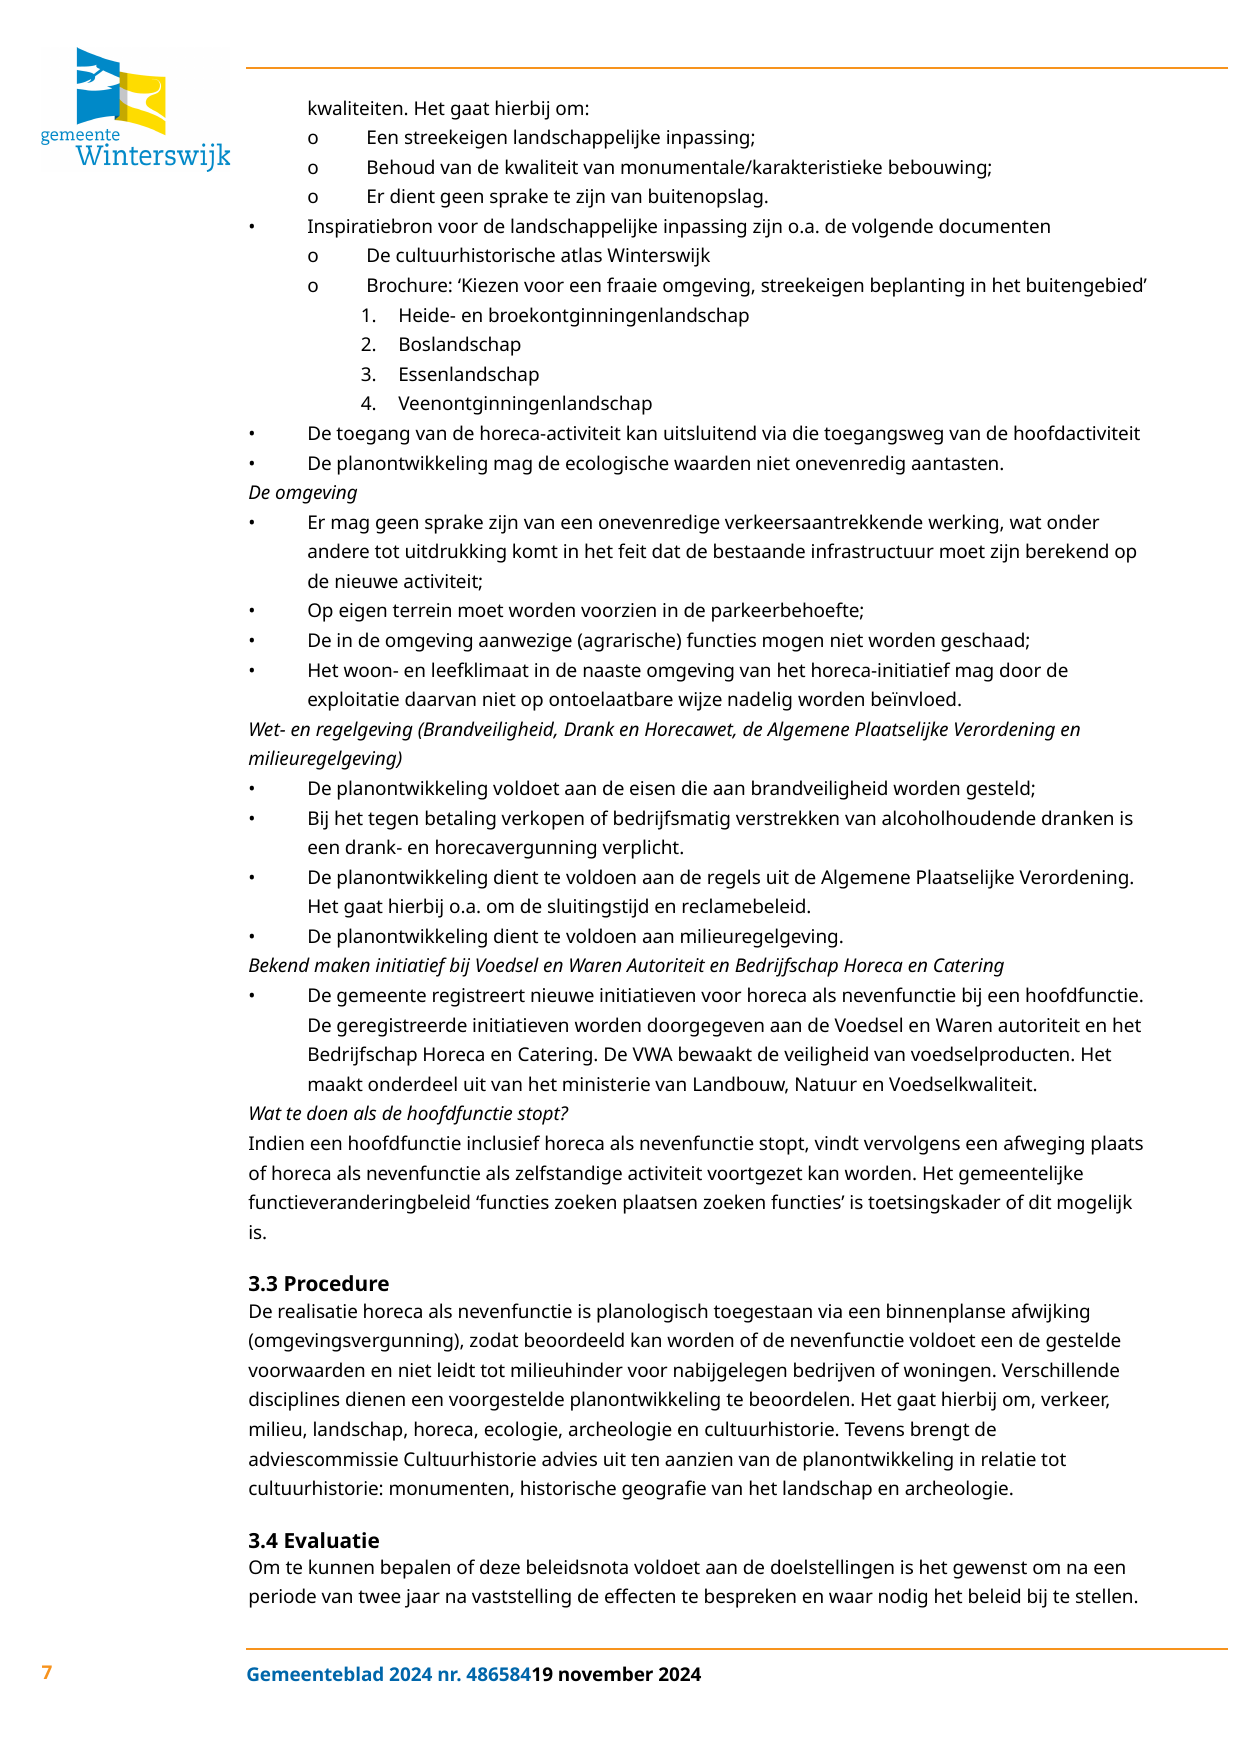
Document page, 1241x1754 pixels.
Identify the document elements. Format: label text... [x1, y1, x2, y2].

list Er mag geen sprake zijn van een onevenredige verkeersaantrekkende werking, wat onder andere tot uitdrukking komt in het feit dat de bestaande infrastructuur moet zijn berekend op de nieuwe activiteit; [248, 509, 1152, 594]
text Om te kunnen bepalen of deze beleidsnota voldoet aan de doelstellingen is het gewenst om na een periode van twee jaar na vaststelling de effecten te bespreken en waar nodig het beleid bij te stellen. [248, 1554, 1152, 1609]
list De planontwikkeling dient te voldoen aan de regels uit de Algemene Plaatselijke Verordening. Het gaat hierbij o.a. om de sluitingstijd en reclamebeleid. [248, 864, 1152, 919]
text 3.3 Procedure [248, 1269, 1152, 1298]
list kwaliteiten. Het gaat hierbij om: [248, 95, 1152, 121]
list Een streekeigen landschappelijke inpassing; [307, 124, 1152, 150]
list De in de omgeving aanwezige (agrarische) functies mogen niet worden geschaad; [248, 627, 1152, 653]
text 3.4 Evaluatie [248, 1526, 1152, 1554]
text Indien een hoofdfunctie inclusief horeca als nevenfunctie stopt, vindt vervolgens een afweging plaats of horeca als nevenfunctie als zelfstandige activiteit voortgezet kan worden. Het gemeentelijke functieveranderingbeleid ‘functies zoeken plaatsen zoeken functies’ is toetsingskader of dit mogelijk is. [248, 1130, 1152, 1245]
list Heide- en broekontginningenlandschap [361, 302, 1152, 328]
list De planontwikkeling voldoet aan de eisen die aan brandveiligheid worden gesteld; [248, 775, 1152, 801]
list De cultuurhistorische atlas Winterswijk [307, 243, 1152, 268]
list Brochure: ‘Kiezen voor een fraaie omgeving, streekeigen beplanting in het buitengebied’ [307, 272, 1152, 298]
text De realisatie horeca als nevenfunctie is planologisch toegestaan via een binnenplanse afwijking (omgevingsvergunning), zodat beoordeeld kan worden of de nevenfunctie voldoet een de gestelde voorwaarden en niet leidt tot milieuhinder voor nabijgelegen bedrijven of woningen. Verschillende disciplines dienen een voorgestelde planontwikkeling te beoordelen. Het gaat hierbij om, verkeer, milieu, landschap, horeca, ecologie, archeologie en cultuurhistorie. Tevens brengt de adviescommissie Cultuurhistorie advies uit ten aanzien van de planontwikkeling in relatie tot cultuurhistorie: monumenten, historische geografie van het landschap en archeologie. [248, 1298, 1152, 1501]
list Behoud van de kwaliteit van monumentale/karakteristieke bebouwing; [307, 154, 1152, 180]
list Boslandschap [361, 331, 1152, 357]
list De gemeente registreert nieuwe initiatieven voor horeca als nevenfunctie bij een hoofdfunctie. De geregistreerde initiatieven worden doorgegeven aan de Voedsel en Waren autoriteit en het Bedrijfschap Horeca en Catering. De VWA bewaakt de veiligheid van voedselproducten. Het maakt onderdeel uit van het ministerie van Landbouw, Natuur en Voedselkwaliteit. [248, 982, 1152, 1097]
list Essenlandschap [361, 361, 1152, 387]
list Op eigen terrein moet worden voorzien in de parkeerbehoefte; [248, 598, 1152, 623]
picture [225, 153, 231, 162]
list De planontwikkeling mag de ecologische waarden niet onevenredig aantasten. [248, 450, 1152, 476]
list De planontwikkeling dient te voldoen aan milieuregelgeving. [248, 923, 1152, 949]
list Inspiratiebron voor de landschappelijke inpassing zijn o.a. de volgende documenten [248, 213, 1152, 239]
text De omgeving [248, 479, 1152, 505]
list Veenontginningenlandschap [361, 391, 1152, 416]
text Bekend maken initiatief bij Voedsel en Waren Autoriteit en Bedrijfschap Horeca en Catering [248, 953, 1152, 978]
list Bij het tegen betaling verkopen of bedrijfsmatig verstrekken van alcoholhoudende dranken is een drank- en horecavergunning verplicht. [248, 805, 1152, 860]
list De toegang van de horeca-activiteit kan uitsluitend via die toegangsweg van de hoofdactiviteit [248, 420, 1152, 446]
list Er dient geen sprake te zijn van buitenopslag. [307, 183, 1152, 209]
text Wet- en regelgeving (Brandveiligheid, Drank en Horecawet, de Algemene Plaatselijke Verordening en milieuregelgeving) [248, 716, 1152, 771]
text Wat te doen als de hoofdfunctie stopt? [248, 1101, 1152, 1126]
picture [41, 47, 231, 172]
list Het woon- en leefklimaat in de naaste omgeving van het horeca-initiatief mag door de exploitatie daarvan niet op ontoelaatbare wijze nadelig worden beïnvloed. [248, 657, 1152, 712]
